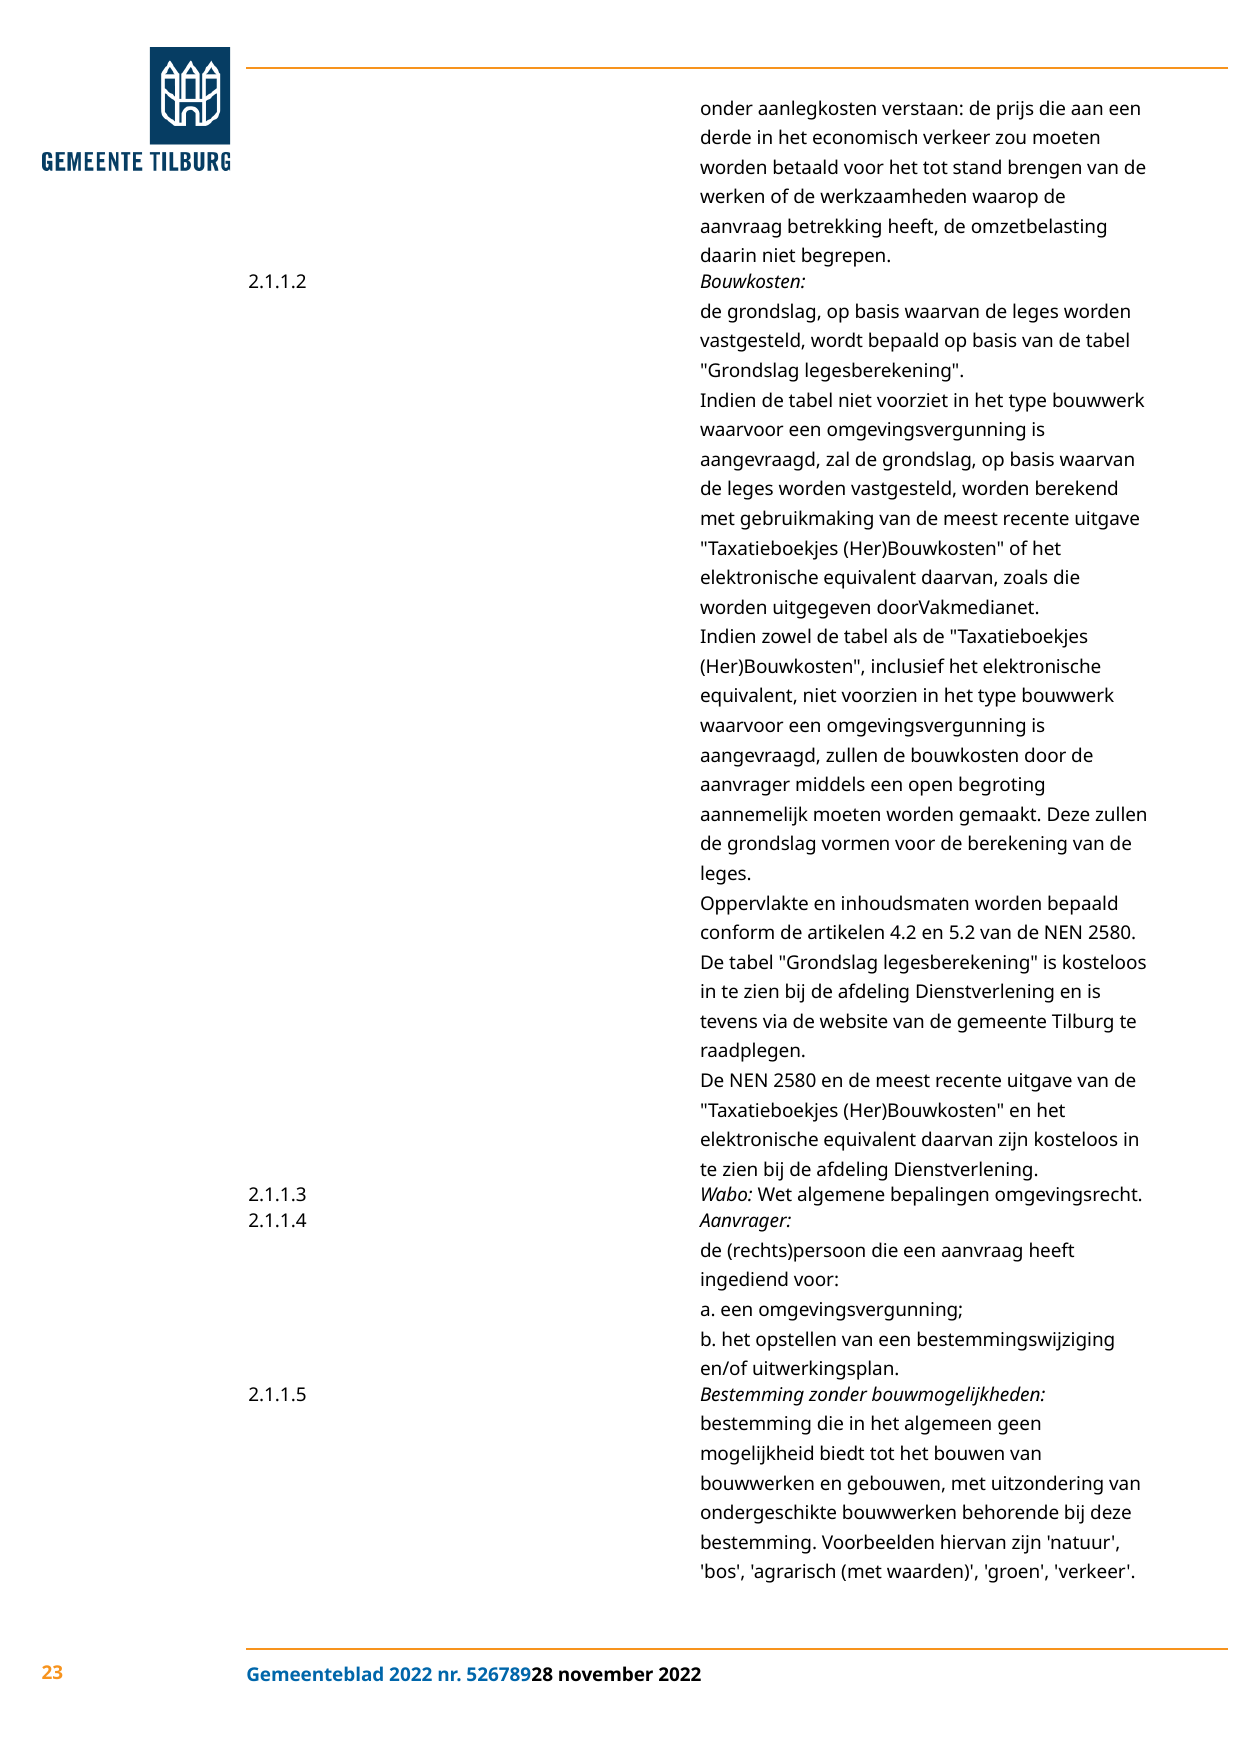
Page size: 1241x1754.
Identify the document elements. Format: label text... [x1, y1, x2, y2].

table_cell Aanvrager: de (rechts)persoon die een aanvraag heeft ingediend voor: a. een omgevingsvergunning; b. het opstellen van een bestemmingswijziging en/of uitwerkingsplan. [700, 1208, 1152, 1381]
table_cell Bestemming zonder bouwmogelijkheden: bestemming die in het algemeen geen mogelijkheid biedt tot het bouwen van bouwwerken en gebouwen, met uitzondering van ondergeschikte bouwwerken behorende bij deze bestemming. Voorbeelden hiervan zijn 'natuur', 'bos', 'agrarisch (met waarden)', 'groen', 'verkeer'. [700, 1381, 1152, 1584]
table_cell 2.1.1.3 [248, 1182, 700, 1207]
picture [41, 47, 231, 172]
table_cell 2.1.1.2 [248, 269, 700, 1182]
table_cell Bouwkosten: de grondslag, op basis waarvan de leges worden vastgesteld, wordt bepaald op basis van de tabel "Grondslag legesberekening". Indien de tabel niet voorziet in het type bouwwerk waarvoor een omgevingsvergunning is aangevraagd, zal de grondslag, op basis waarvan de leges worden vastgesteld, worden berekend met gebruikmaking van de meest recente uitgave "Taxatieboekjes (Her)Bouwkosten" of het elektronische equivalent daarvan, zoals die worden uitgegeven doorVakmedianet. Indien zowel de tabel als de "Taxatieboekjes (Her)Bouwkosten", inclusief het elektronische equivalent, niet voorzien in het type bouwwerk waarvoor een omgevingsvergunning is aangevraagd, zullen de bouwkosten door de aanvrager middels een open begroting aannemelijk moeten worden gemaakt. Deze zullen de grondslag vormen voor de berekening van de leges. Oppervlakte en inhoudsmaten worden bepaald conform de artikelen 4.2 en 5.2 van de NEN 2580. De tabel "Grondslag legesberekening" is kosteloos in te zien bij de afdeling Dienstverlening en is tevens via de website van de gemeente Tilburg te raadplegen. De NEN 2580 en de meest recente uitgave van de "Taxatieboekjes (Her)Bouwkosten" en het elektronische equivalent daarvan zijn kosteloos in te zien bij de afdeling Dienstverlening. [700, 269, 1152, 1182]
table_cell Wabo: Wet algemene bepalingen omgevingsrecht. [700, 1182, 1152, 1207]
table_cell onder aanlegkosten verstaan: de prijs die aan een derde in het economisch verkeer zou moeten worden betaald voor het tot stand brengen van de werken of de werkzaamheden waarop de aanvraag betrekking heeft, de omzetbelasting daarin niet begrepen. [700, 95, 1152, 268]
table_cell 2.1.1.4 [248, 1208, 700, 1381]
table_cell [248, 95, 700, 268]
table_cell 2.1.1.5 [248, 1381, 700, 1584]
